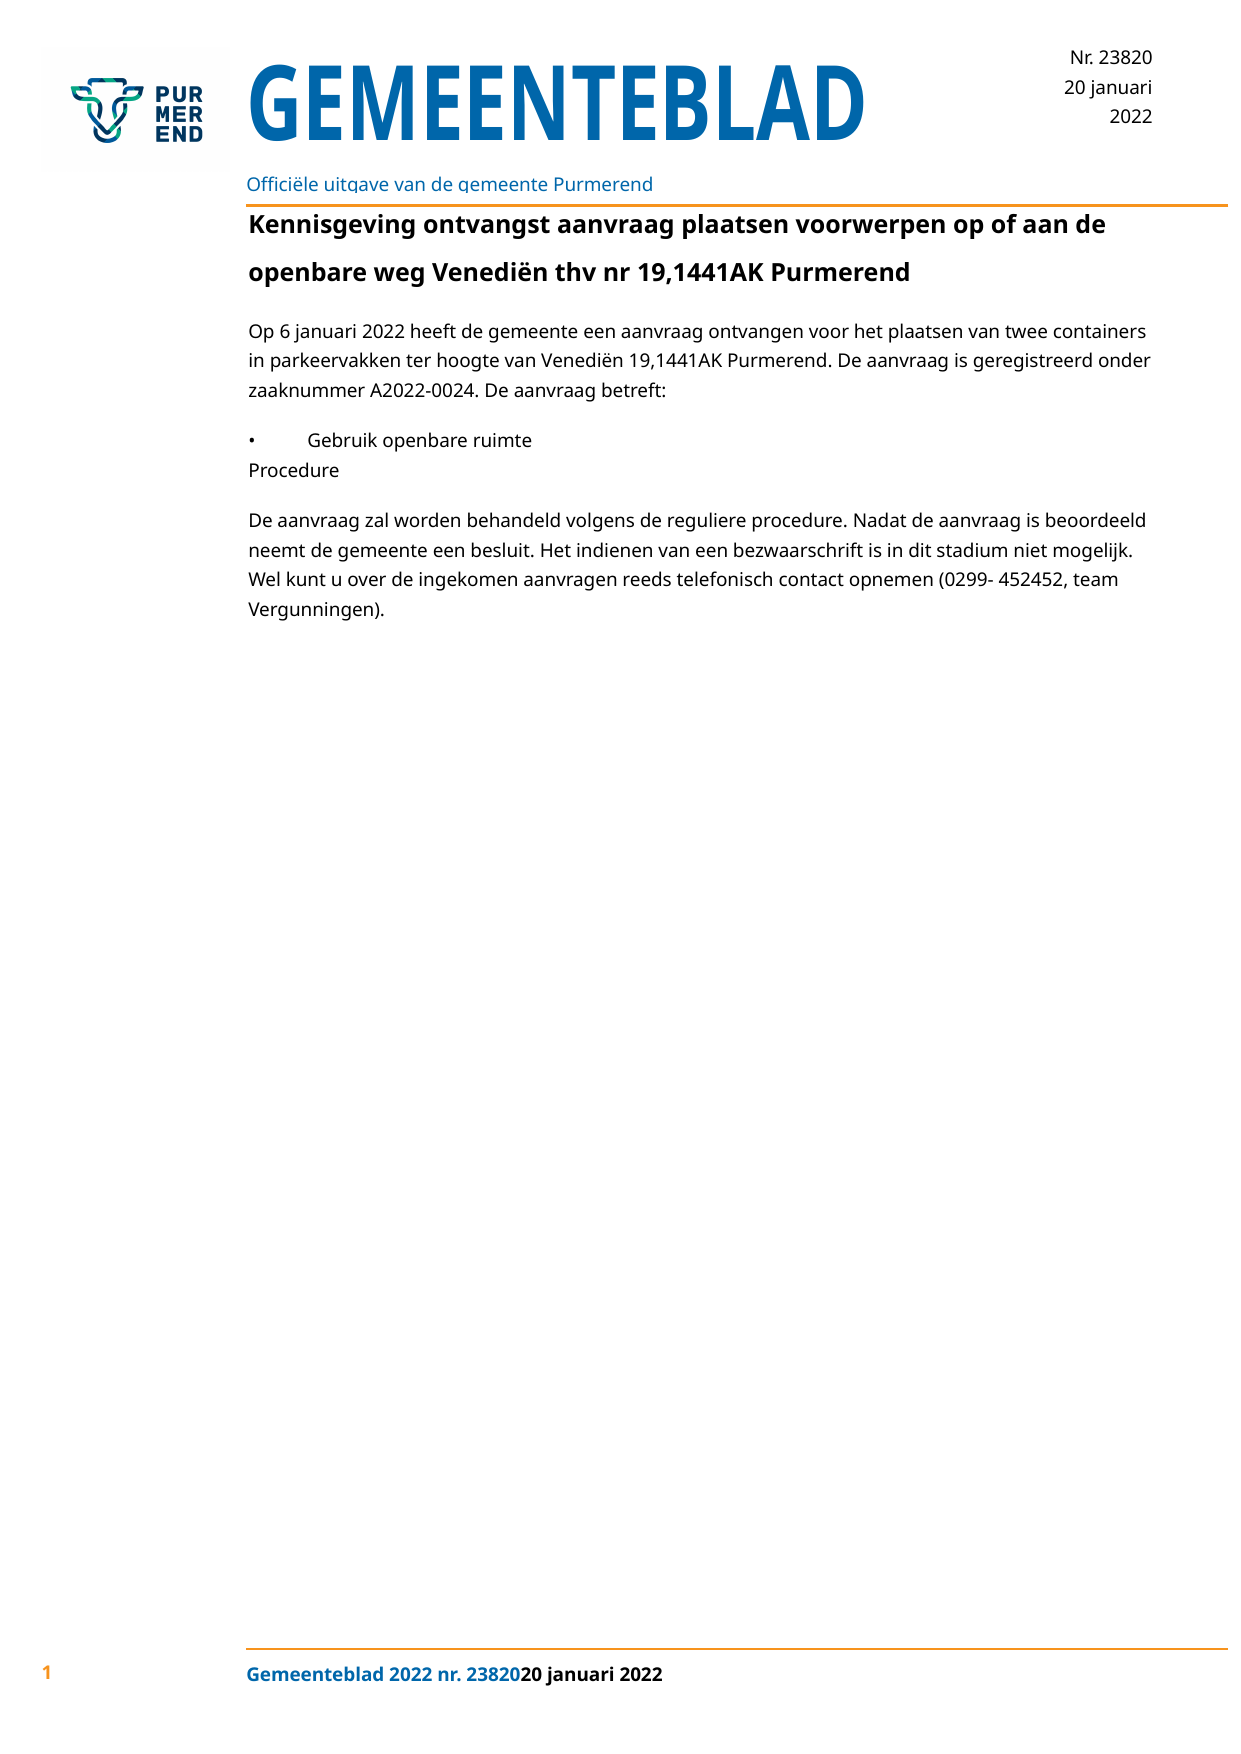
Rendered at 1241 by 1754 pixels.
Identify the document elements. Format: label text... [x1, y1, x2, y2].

text Kennisgeving ontvangst aanvraag plaatsen voorwerpen op of aan de openbare weg Venediën thv nr 19,1441AK Purmerend [248, 207, 1152, 288]
picture [41, 47, 231, 172]
text De aanvraag zal worden behandeld volgens de reguliere procedure. Nadat de aanvraag is beoordeeld neemt de gemeente een besluit. Het indienen van een bezwaarschrift is in dit stadium niet mogelijk. Wel kunt u over de ingekomen aanvragen reeds telefonisch contact opnemen (0299- 452452, team Vergunningen). [248, 507, 1152, 622]
list Gebruik openbare ruimte [248, 427, 1152, 453]
text Procedure [248, 457, 1152, 483]
text Op 6 januari 2022 heeft de gemeente een aanvraag ontvangen voor het plaatsen van twee containers in parkeervakken ter hoogte van Venediën 19,1441AK Purmerend. De aanvraag is geregistreerd onder zaaknummer A2022-0024. De aanvraag betreft: [248, 318, 1152, 403]
